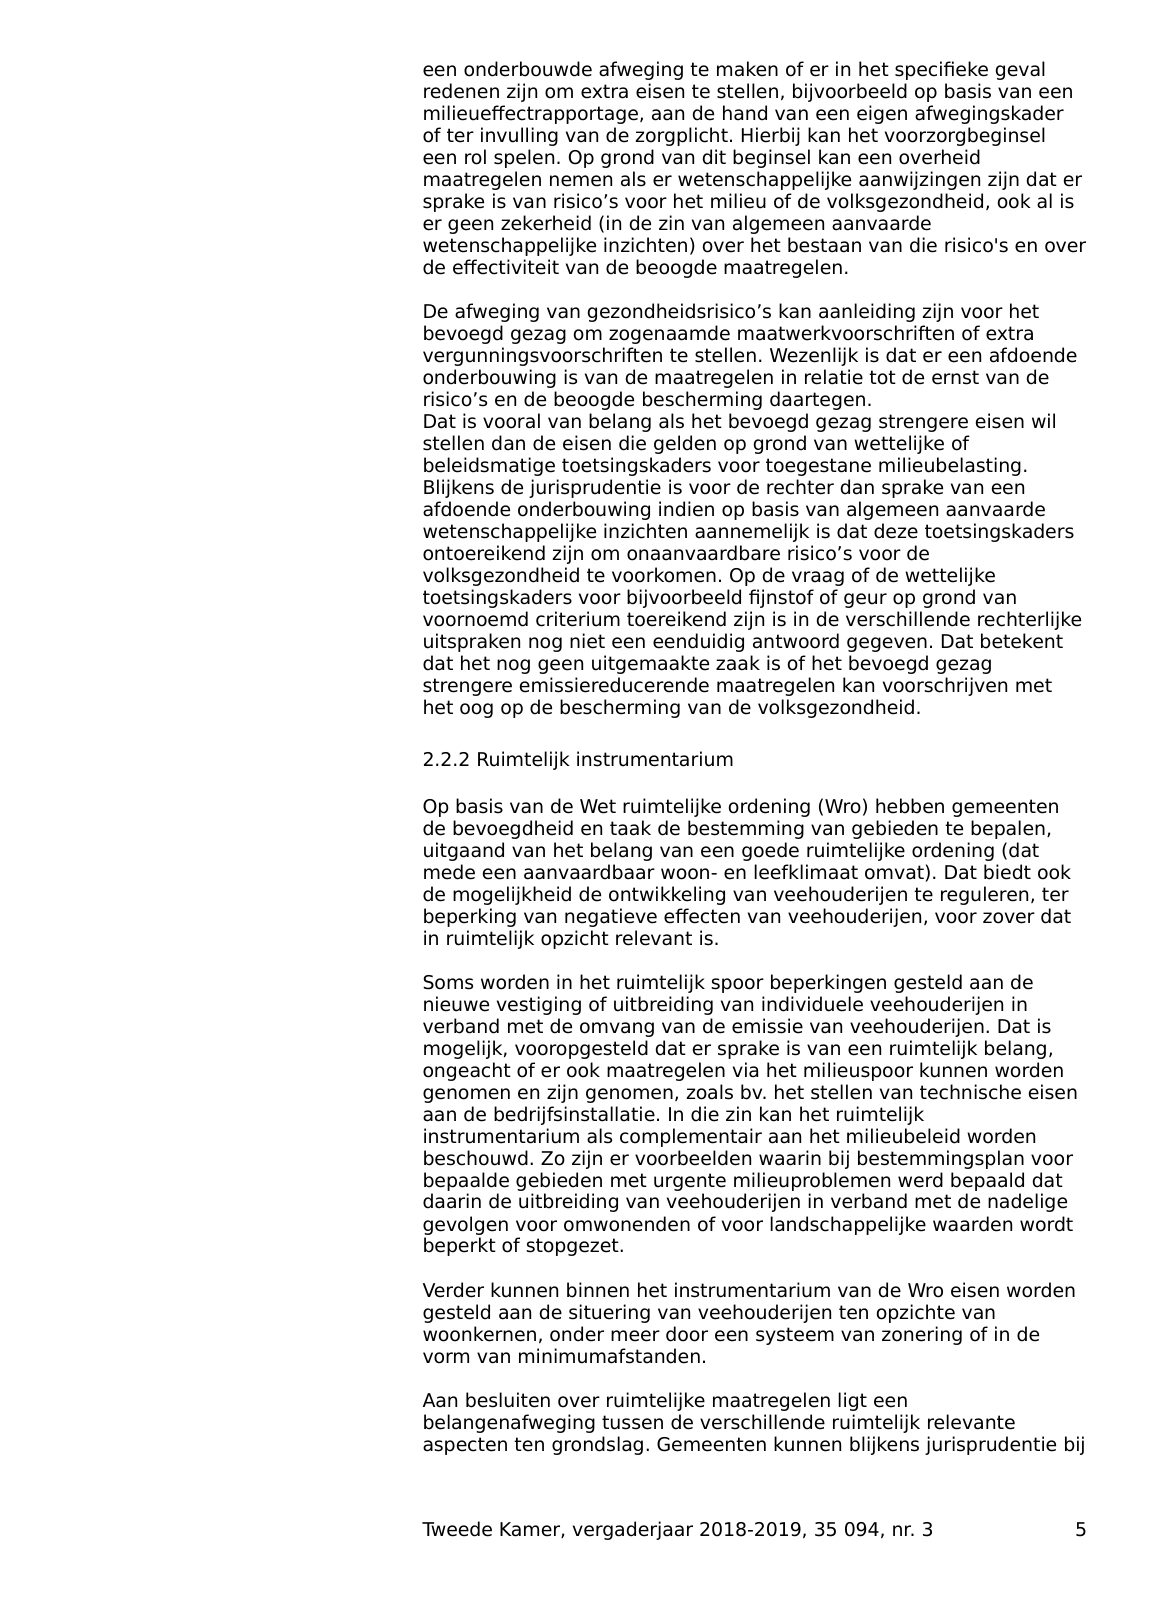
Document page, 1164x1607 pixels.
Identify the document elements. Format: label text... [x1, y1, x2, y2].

subtitle 2.2.2 Ruimtelijk instrumentarium [422, 749, 1087, 771]
text een onderbouwde afweging te maken of er in het specifieke geval redenen zijn om extra eisen te stellen, bijvoorbeeld op basis van een milieueffectrapportage, aan de hand van een eigen afwegingskader of ter invulling van de zorgplicht. Hierbij kan het voorzorgbeginsel een rol spelen. Op grond van dit beginsel kan een overheid maatregelen nemen als er wetenschappelijke aanwijzingen zijn dat er sprake is van risico’s voor het milieu of de volksgezondheid, ook al is er geen zekerheid (in de zin van algemeen aanvaarde wetenschappelijke inzichten) over het bestaan van die risico's en over de effectiviteit van de beoogde maatregelen. [422, 59, 1087, 279]
text Dat is vooral van belang als het bevoegd gezag strengere eisen wil stellen dan de eisen die gelden op grond van wettelijke of beleidsmatige toetsingskaders voor toegestane milieubelasting. Blijkens de jurisprudentie is voor de rechter dan sprake van een afdoende onderbouwing indien op basis van algemeen aanvaarde wetenschappelijke inzichten aannemelijk is dat deze toetsingskaders ontoereikend zijn om onaanvaardbare risico’s voor de volksgezondheid te voorkomen. Op de vraag of de wettelijke toetsingskaders voor bijvoorbeeld fijnstof of geur op grond van voornoemd criterium toereikend zijn is in de verschillende rechterlijke uitspraken nog niet een eenduidig antwoord gegeven. Dat betekent dat het nog geen uitgemaakte zaak is of het bevoegd gezag strengere emissiereducerende maatregelen kan voorschrijven met het oog op de bescherming van de volksgezondheid. [422, 411, 1087, 719]
text Verder kunnen binnen het instrumentarium van de Wro eisen worden gesteld aan de situering van veehouderijen ten opzichte van woonkernen, onder meer door een systeem van zonering of in de vorm van minimumafstanden. [422, 1279, 1087, 1367]
text Op basis van de Wet ruimtelijke ordening (Wro) hebben gemeenten de bevoegdheid en taak de bestemming van gebieden te bepalen, uitgaand van het belang van een goede ruimtelijke ordening (dat mede een aanvaardbaar woon- en leefklimaat omvat). Dat biedt ook de mogelijkheid de ontwikkeling van veehouderijen te reguleren, ter beperking van negatieve effecten van veehouderijen, voor zover dat in ruimtelijk opzicht relevant is. [422, 796, 1087, 949]
text De afweging van gezondheidsrisico’s kan aanleiding zijn voor het bevoegd gezag om zogenaamde maatwerkvoorschriften of extra vergunningsvoorschriften te stellen. Wezenlijk is dat er een afdoende onderbouwing is van de maatregelen in relatie tot de ernst van de risico’s en de beoogde bescherming daartegen. [422, 301, 1087, 411]
text Aan besluiten over ruimtelijke maatregelen ligt een belangenafweging tussen de verschillende ruimtelijk relevante aspecten ten grondslag. Gemeenten kunnen blijkens jurisprudentie bij [422, 1390, 1087, 1456]
text Soms worden in het ruimtelijk spoor beperkingen gesteld aan de nieuwe vestiging of uitbreiding van individuele veehouderijen in verband met de omvang van de emissie van veehouderijen. Dat is mogelijk, vooropgesteld dat er sprake is van een ruimtelijk belang, ongeacht of er ook maatregelen via het milieuspoor kunnen worden genomen en zijn genomen, zoals bv. het stellen van technische eisen aan de bedrijfsinstallatie. In die zin kan het ruimtelijk instrumentarium als complementair aan het milieubeleid worden beschouwd. Zo zijn er voorbeelden waarin bij bestemmingsplan voor bepaalde gebieden met urgente milieuproblemen werd bepaald dat daarin de uitbreiding van veehouderijen in verband met de nadelige gevolgen voor omwonenden of voor landschappelijke waarden wordt beperkt of stopgezet. [422, 972, 1087, 1257]
